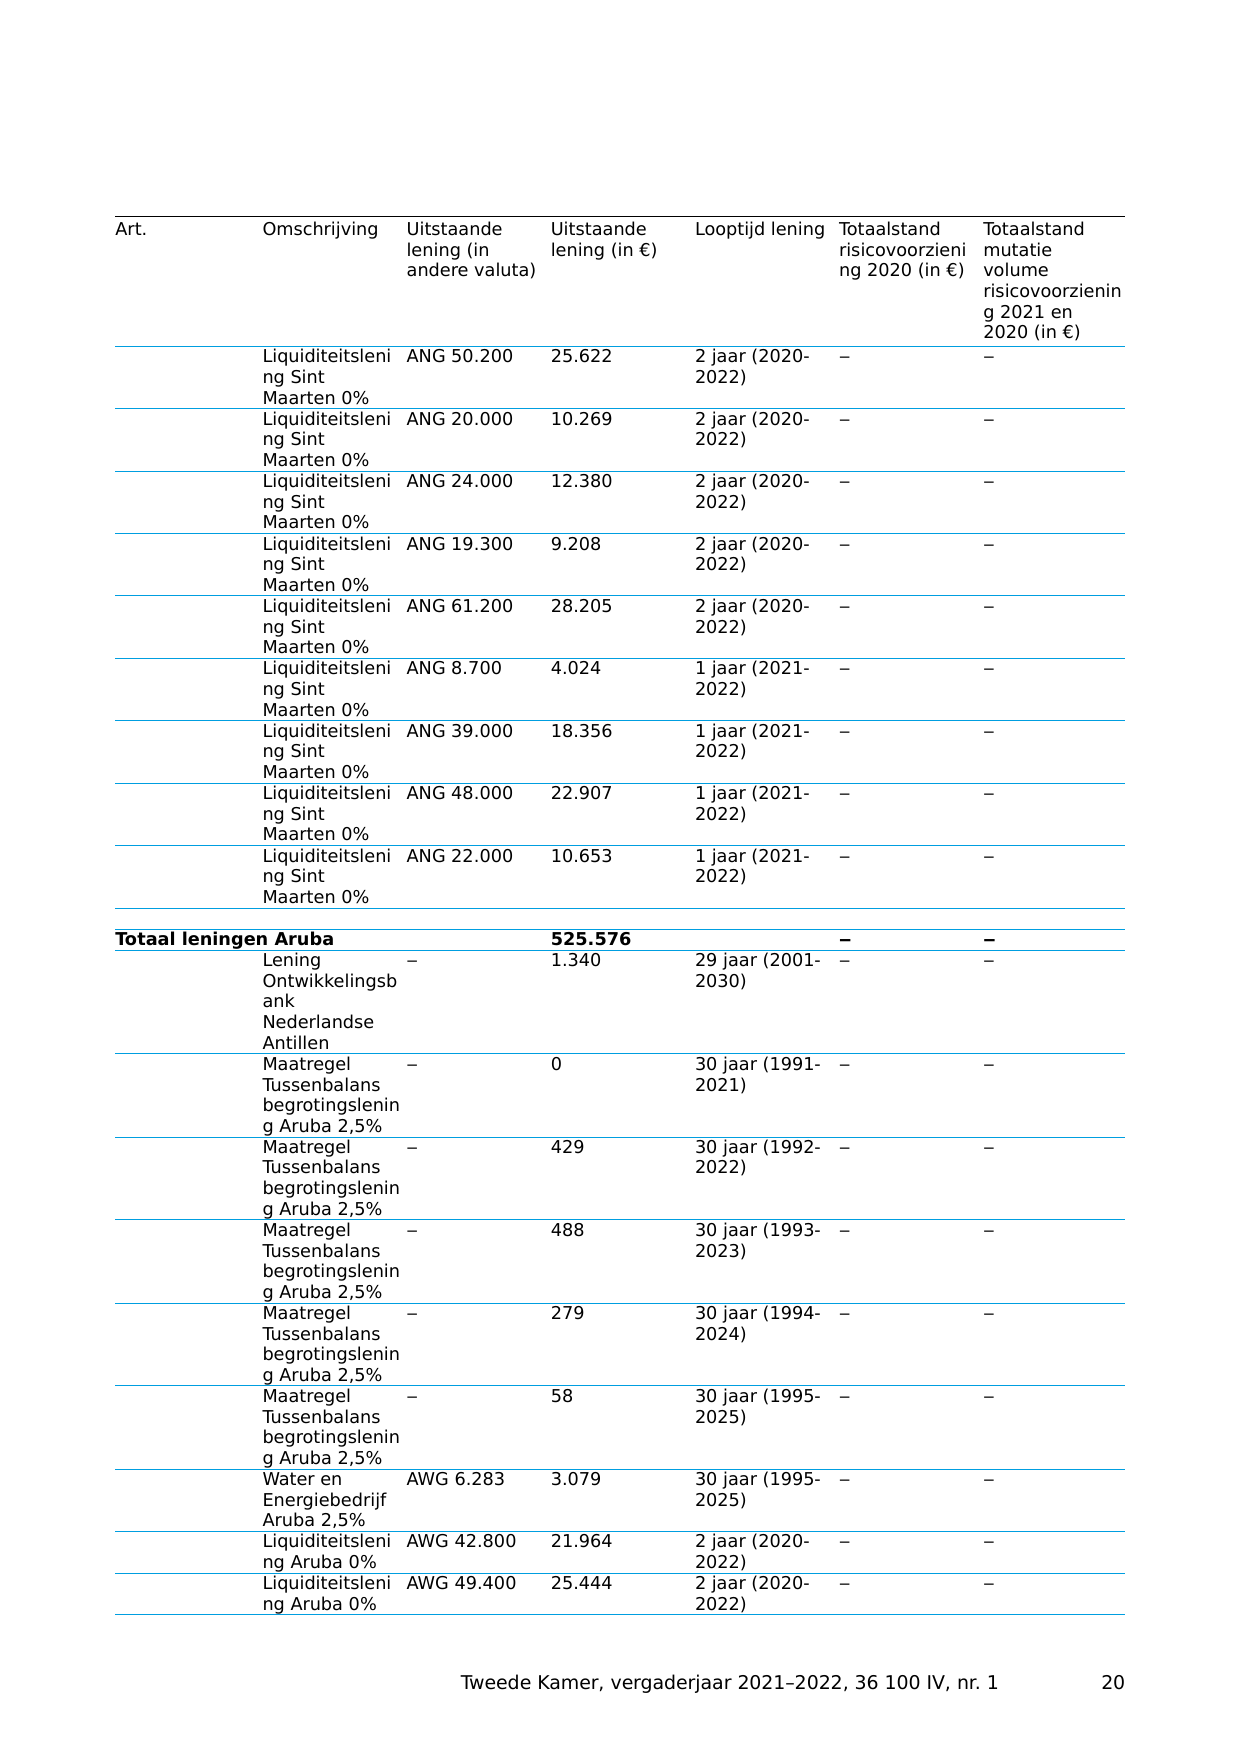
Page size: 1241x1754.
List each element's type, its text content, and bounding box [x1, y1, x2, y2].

table_cell 525.576 [548, 930, 692, 950]
table_cell ‒ [980, 846, 1125, 907]
table_cell Liquiditeitslening Sint Maarten 0% [259, 846, 403, 907]
table_cell [259, 909, 403, 928]
table_cell [115, 1054, 259, 1136]
table_cell ‒ [836, 409, 980, 471]
table_cell ANG 50.200 [404, 347, 548, 408]
table_cell ‒ [836, 659, 980, 720]
table_cell [115, 846, 259, 907]
table_cell ‒ [980, 347, 1125, 408]
table_cell 30 jaar (1992-2022) [692, 1138, 836, 1219]
table_cell ‒ [836, 347, 980, 408]
table_cell ‒ [836, 1138, 980, 1219]
table_cell ANG 19.300 [404, 534, 548, 595]
table_cell Maatregel Tussenbalans begrotingslening Aruba 2,5% [259, 1386, 403, 1468]
table_cell ‒ [836, 846, 980, 907]
table_cell [115, 534, 259, 595]
table_cell [980, 909, 1125, 928]
table_cell ‒ [836, 1054, 980, 1136]
table_cell AWG 49.400 [404, 1574, 548, 1614]
table_cell [548, 909, 692, 928]
table_cell 1 jaar (2021-2022) [692, 721, 836, 783]
table_cell 2 jaar (2020-2022) [692, 1532, 836, 1573]
table_cell [115, 659, 259, 720]
table_cell Looptijd lening [692, 217, 836, 346]
table_cell [115, 472, 259, 533]
table_cell ANG 20.000 [404, 409, 548, 471]
table_cell ‒ [836, 1304, 980, 1385]
table_cell 30 jaar (1995-2025) [692, 1386, 836, 1468]
table_cell ANG 24.000 [404, 472, 548, 533]
table_cell Omschrijving [259, 217, 403, 346]
table_cell [115, 1304, 259, 1385]
table_cell ‒ [980, 1386, 1125, 1468]
table_cell Maatregel Tussenbalans begrotingslening Aruba 2,5% [259, 1220, 403, 1302]
table_cell ‒ [980, 472, 1125, 533]
table_cell Maatregel Tussenbalans begrotingslening Aruba 2,5% [259, 1054, 403, 1136]
table_cell ‒ [836, 596, 980, 658]
table_cell ‒ [980, 534, 1125, 595]
table_cell ‒ [980, 951, 1125, 1053]
table_cell 9.208 [548, 534, 692, 595]
table_cell 30 jaar (1995-2025) [692, 1470, 836, 1531]
table_cell ANG 48.000 [404, 784, 548, 845]
table_cell ‒ [980, 930, 1125, 950]
table_cell 28.205 [548, 596, 692, 658]
table_cell 58 [548, 1386, 692, 1468]
table_cell 3.079 [548, 1470, 692, 1531]
table_cell ‒ [836, 951, 980, 1053]
table_cell ‒ [836, 721, 980, 783]
table_cell [836, 909, 980, 928]
table_cell Totaalstand mutatie volume risicovoorziening 2021 en 2020 (in €) [980, 217, 1125, 346]
table_cell 1 jaar (2021-2022) [692, 846, 836, 907]
table_cell [692, 930, 836, 950]
table_cell ‒ [980, 1532, 1125, 1573]
table_cell [115, 721, 259, 783]
table_cell 2 jaar (2020-2022) [692, 409, 836, 471]
table_cell ‒ [980, 659, 1125, 720]
table_cell AWG 6.283 [404, 1470, 548, 1531]
table_cell 1.340 [548, 951, 692, 1053]
table_cell ‒ [404, 1304, 548, 1385]
table_cell Liquiditeitslening Sint Maarten 0% [259, 472, 403, 533]
table_cell Liquiditeitslening Sint Maarten 0% [259, 347, 403, 408]
table_cell [115, 909, 259, 928]
table_cell ‒ [836, 472, 980, 533]
table_cell [115, 1386, 259, 1468]
table_cell ‒ [980, 1138, 1125, 1219]
table_cell ‒ [836, 784, 980, 845]
table_cell Art. [115, 217, 259, 346]
table_cell Lening Ontwikkelingsbank Nederlandse Antillen [259, 951, 403, 1053]
table_cell [115, 1470, 259, 1531]
table_cell ‒ [404, 1386, 548, 1468]
table_cell ‒ [836, 930, 980, 950]
table_cell Maatregel Tussenbalans begrotingslening Aruba 2,5% [259, 1304, 403, 1385]
table_cell ‒ [980, 1054, 1125, 1136]
table_cell Liquiditeitslening Sint Maarten 0% [259, 659, 403, 720]
table_cell ANG 61.200 [404, 596, 548, 658]
table_cell 29 jaar (2001-2030) [692, 951, 836, 1053]
table_cell ‒ [980, 596, 1125, 658]
table_cell ‒ [836, 1470, 980, 1531]
table_cell Liquiditeitslening Aruba 0% [259, 1574, 403, 1614]
table_cell 30 jaar (1994-2024) [692, 1304, 836, 1385]
table_cell 4.024 [548, 659, 692, 720]
table_cell 2 jaar (2020-2022) [692, 596, 836, 658]
table_cell [115, 596, 259, 658]
table_cell Liquiditeitslening Sint Maarten 0% [259, 784, 403, 845]
table_cell [115, 1574, 259, 1614]
table_cell Uitstaande lening (in andere valuta) [404, 217, 548, 346]
table_cell [115, 951, 259, 1053]
table_cell ‒ [404, 1054, 548, 1136]
table_cell [115, 347, 259, 408]
table_cell [115, 784, 259, 845]
table_cell ANG 22.000 [404, 846, 548, 907]
table_cell 1 jaar (2021-2022) [692, 784, 836, 845]
table_cell 2 jaar (2020-2022) [692, 472, 836, 533]
table_cell AWG 42.800 [404, 1532, 548, 1573]
table_cell 1 jaar (2021-2022) [692, 659, 836, 720]
table_cell ‒ [980, 409, 1125, 471]
table_cell 21.964 [548, 1532, 692, 1573]
table_cell Maatregel Tussenbalans begrotingslening Aruba 2,5% [259, 1138, 403, 1219]
table_cell 22.907 [548, 784, 692, 845]
table_header Tabel 4 Overzicht verstrekte leningen (bedragen x 1.000) per 31 december 2021 [115, 191, 1125, 216]
table_cell ‒ [836, 1532, 980, 1573]
table_cell ‒ [836, 1574, 980, 1614]
table_cell 25.444 [548, 1574, 692, 1614]
table_cell 488 [548, 1220, 692, 1302]
table_cell 10.653 [548, 846, 692, 907]
table_cell ANG 8.700 [404, 659, 548, 720]
table_cell 10.269 [548, 409, 692, 471]
table_cell ‒ [836, 1220, 980, 1302]
table_cell [404, 930, 548, 950]
table_cell ‒ [980, 784, 1125, 845]
table_cell 2 jaar (2020-2022) [692, 1574, 836, 1614]
table_cell 429 [548, 1138, 692, 1219]
table_cell 0 [548, 1054, 692, 1136]
table_cell Totaal leningen Aruba [115, 930, 403, 950]
table_cell [404, 909, 548, 928]
table_cell ‒ [404, 1220, 548, 1302]
table_cell 2 jaar (2020-2022) [692, 347, 836, 408]
table_cell 30 jaar (1991-2021) [692, 1054, 836, 1136]
table_cell ANG 39.000 [404, 721, 548, 783]
table_cell ‒ [836, 1386, 980, 1468]
table_cell Liquiditeitslening Sint Maarten 0% [259, 721, 403, 783]
table_cell 25.622 [548, 347, 692, 408]
table_cell ‒ [980, 1304, 1125, 1385]
table_cell 12.380 [548, 472, 692, 533]
table_cell ‒ [980, 1220, 1125, 1302]
table_cell ‒ [980, 721, 1125, 783]
table_cell Liquiditeitslening Aruba 0% [259, 1532, 403, 1573]
table_cell [115, 1220, 259, 1302]
table_cell Liquiditeitslening Sint Maarten 0% [259, 409, 403, 471]
table_cell 30 jaar (1993-2023) [692, 1220, 836, 1302]
table_cell Uitstaande lening (in €) [548, 217, 692, 346]
table_cell Water en Energiebedrijf Aruba 2,5% [259, 1470, 403, 1531]
table_cell ‒ [980, 1574, 1125, 1614]
table_cell Liquiditeitslening Sint Maarten 0% [259, 534, 403, 595]
table_cell ‒ [980, 1470, 1125, 1531]
table_cell [115, 1138, 259, 1219]
table_cell Liquiditeitslening Sint Maarten 0% [259, 596, 403, 658]
table_cell Totaalstand risicovoorziening 2020 (in €) [836, 217, 980, 346]
table_cell [115, 409, 259, 471]
table_cell ‒ [404, 951, 548, 1053]
table_cell 279 [548, 1304, 692, 1385]
table_cell [115, 1532, 259, 1573]
table_cell 2 jaar (2020-2022) [692, 534, 836, 595]
table_cell ‒ [404, 1138, 548, 1219]
table_cell 18.356 [548, 721, 692, 783]
table_cell [692, 909, 836, 928]
table_cell ‒ [836, 534, 980, 595]
